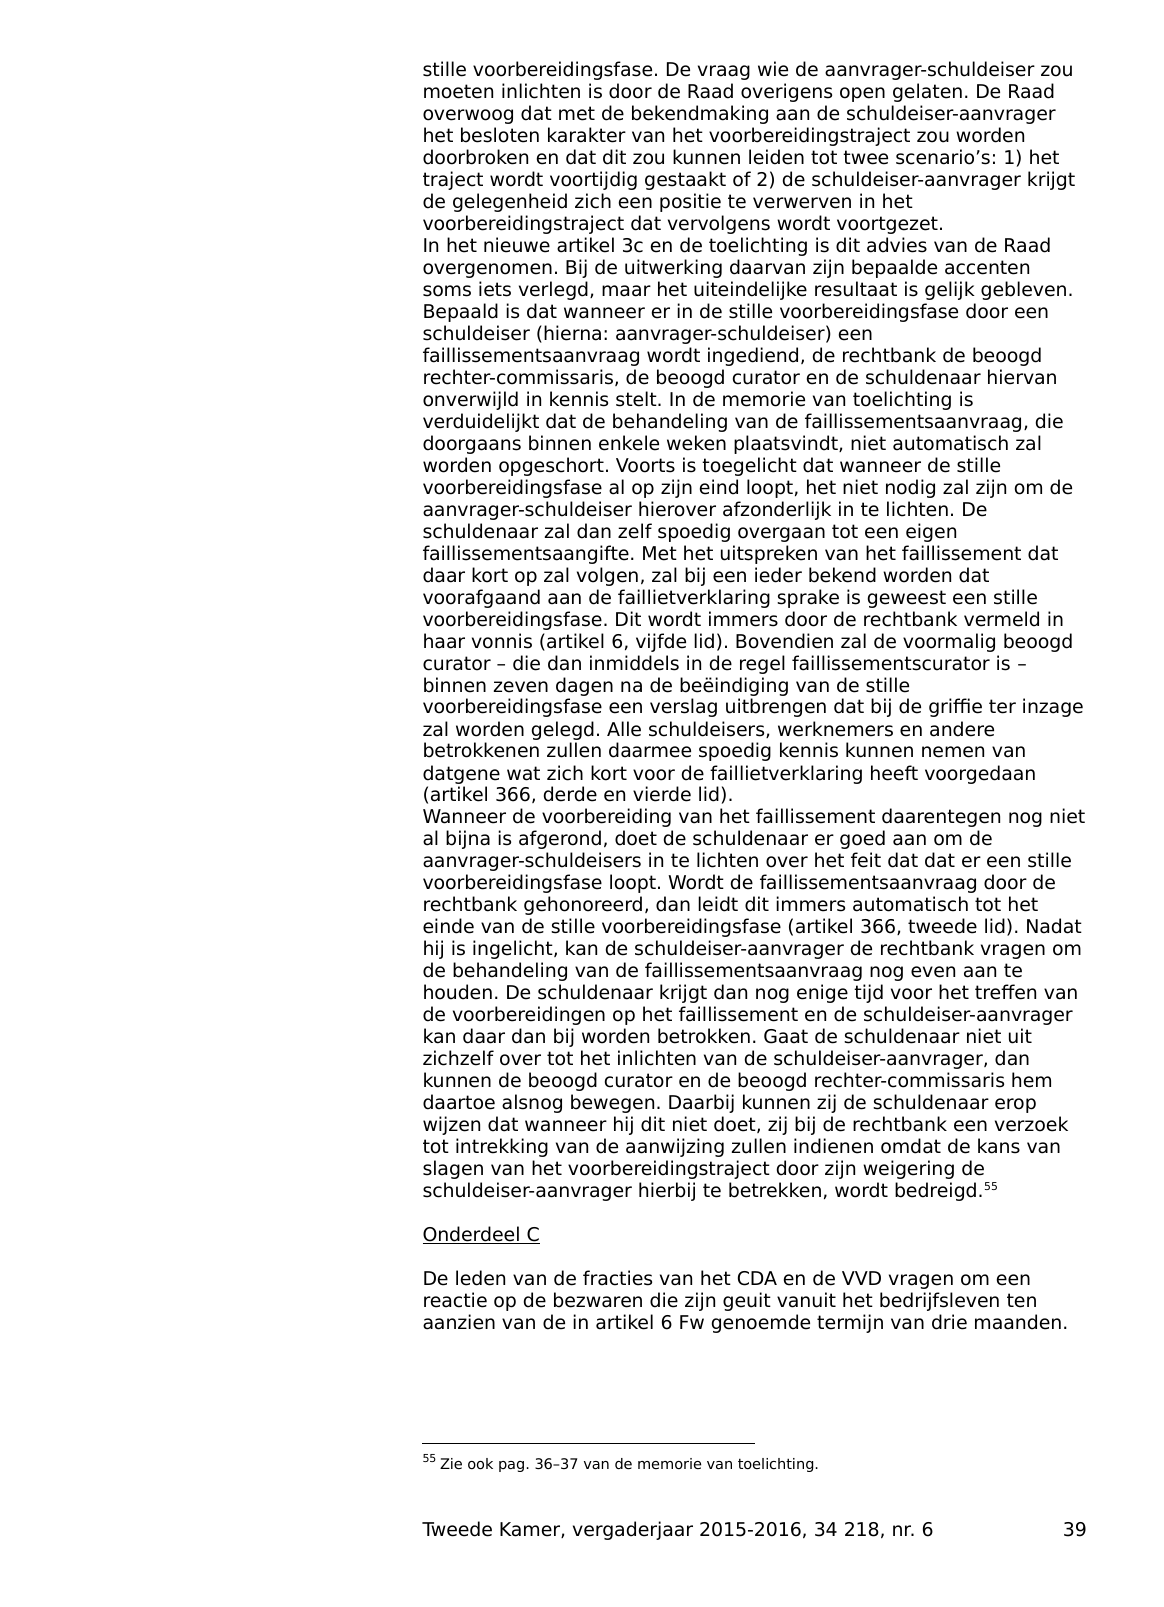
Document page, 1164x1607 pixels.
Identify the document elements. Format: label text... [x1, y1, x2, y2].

subtitle Onderdeel C [422, 1224, 1087, 1246]
text Wanneer de voorbereiding van het faillissement daarentegen nog niet al bijna is afgerond, doet de schuldenaar er goed aan om de aanvrager-schuldeisers in te lichten over het feit dat dat er een stille voorbereidingsfase loopt. Wordt de faillissementsaanvraag door de rechtbank gehonoreerd, dan leidt dit immers automatisch tot het einde van de stille voorbereidingsfase (artikel 366, tweede lid). Nadat hij is ingelicht, kan de schuldeiser-aanvrager de rechtbank vragen om de behandeling van de faillissementsaanvraag nog even aan te houden. De schuldenaar krijgt dan nog enige tijd voor het treffen van de voorbereidingen op het faillissement en de schuldeiser-aanvrager kan daar dan bij worden betrokken. Gaat de schuldenaar niet uit zichzelf over tot het inlichten van de schuldeiser-aanvrager, dan kunnen de beoogd curator en de beoogd rechter-commissaris hem daartoe alsnog bewegen. Daarbij kunnen zij de schuldenaar erop wijzen dat wanneer hij dit niet doet, zij bij de rechtbank een verzoek tot intrekking van de aanwijzing zullen indienen omdat de kans van slagen van het voorbereidingstraject door zijn weigering de schuldeiser-aanvrager hierbij te betrekken, wordt bedreigd. [422, 806, 1087, 1202]
text De leden van de fracties van het CDA en de VVD vragen om een reactie op de bezwaren die zijn geuit vanuit het bedrijfsleven ten aanzien van de in artikel 6 Fw genoemde termijn van drie maanden. [422, 1268, 1087, 1334]
text In het nieuwe artikel 3c en de toelichting is dit advies van de Raad overgenomen. Bij de uitwerking daarvan zijn bepaalde accenten soms iets verlegd, maar het uiteindelijke resultaat is gelijk gebleven. Bepaald is dat wanneer er in de stille voorbereidingsfase door een schuldeiser (hierna: aanvrager-schuldeiser) een faillissementsaanvraag wordt ingediend, de rechtbank de beoogd rechter-commissaris, de beoogd curator en de schuldenaar hiervan onverwijld in kennis stelt. In de memorie van toelichting is verduidelijkt dat de behandeling van de faillissementsaanvraag, die doorgaans binnen enkele weken plaatsvindt, niet automatisch zal worden opgeschort. Voorts is toegelicht dat wanneer de stille voorbereidingsfase al op zijn eind loopt, het niet nodig zal zijn om de aanvrager-schuldeiser hierover afzonderlijk in te lichten. De schuldenaar zal dan zelf spoedig overgaan tot een eigen faillissementsaangifte. Met het uitspreken van het faillissement dat daar kort op zal volgen, zal bij een ieder bekend worden dat voorafgaand aan de faillietverklaring sprake is geweest een stille voorbereidingsfase. Dit wordt immers door de rechtbank vermeld in haar vonnis (artikel 6, vijfde lid). Bovendien zal de voormalig beoogd curator – die dan inmiddels in de regel faillissementscurator is – binnen zeven dagen na de beëindiging van de stille voorbereidingsfase een verslag uitbrengen dat bij de griffie ter inzage zal worden gelegd. Alle schuldeisers, werknemers en andere betrokkenen zullen daarmee spoedig kennis kunnen nemen van datgene wat zich kort voor de faillietverklaring heeft voorgedaan (artikel 366, derde en vierde lid). [422, 235, 1087, 806]
text stille voorbereidingsfase. De vraag wie de aanvrager-schuldeiser zou moeten inlichten is door de Raad overigens open gelaten. De Raad overwoog dat met de bekendmaking aan de schuldeiser-aanvrager het besloten karakter van het voorbereidingstraject zou worden doorbroken en dat dit zou kunnen leiden tot twee scenario’s: 1) het traject wordt voortijdig gestaakt of 2) de schuldeiser-aanvrager krijgt de gelegenheid zich een positie te verwerven in het voorbereidingstraject dat vervolgens wordt voortgezet. [422, 59, 1087, 235]
text Zie ook pag. 36–37 van de memorie van toelichting. [422, 1452, 1087, 1474]
